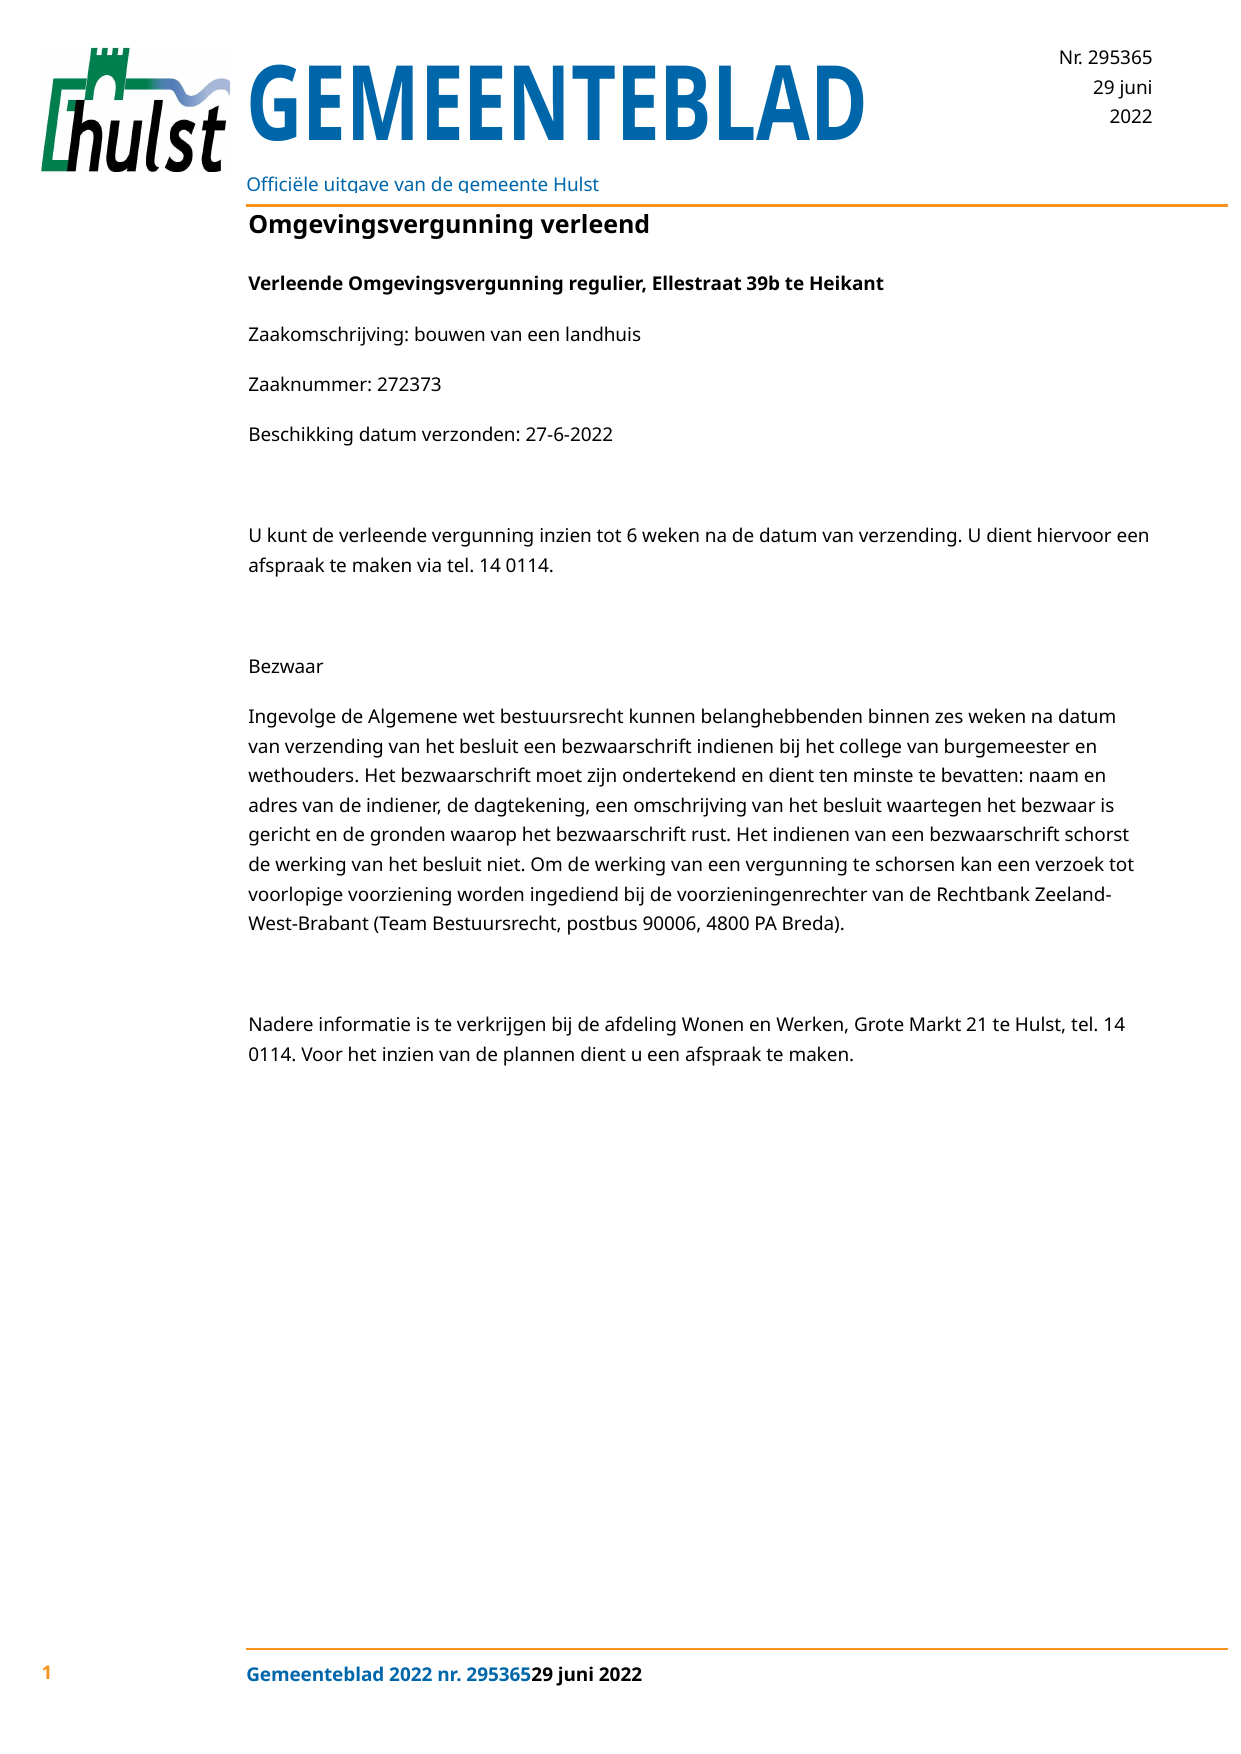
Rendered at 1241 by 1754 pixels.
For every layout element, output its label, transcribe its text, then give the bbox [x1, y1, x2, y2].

picture [41, 47, 231, 172]
text Verleende Omgevingsvergunning regulier, Ellestraat 39b te Heikant [248, 270, 1152, 296]
text Zaaknummer: 272373 [248, 371, 1152, 397]
text Ingevolge de Algemene wet bestuursrecht kunnen belanghebbenden binnen zes weken na datum van verzending van het besluit een bezwaarschrift indienen bij het college van burgemeester en wethouders. Het bezwaarschrift moet zijn ondertekend en dient ten minste te bevatten: naam en adres van de indiener, de dagtekening, een omschrijving van het besluit waartegen het bezwaar is gericht en de gronden waarop het bezwaarschrift rust. Het indienen van een bezwaarschrift schorst de werking van het besluit niet. Om de werking van een vergunning te schorsen kan een verzoek tot voorlopige voorziening worden ingediend bij de voorzieningenrechter van de Rechtbank Zeeland-West-Brabant (Team Bestuursrecht, postbus 90006, 4800 PA Breda). [248, 703, 1152, 936]
text Bezwaar [248, 653, 1152, 678]
text Omgevingsvergunning verleend [248, 207, 1152, 241]
text U kunt de verleende vergunning inzien tot 6 weken na de datum van verzending. U dient hiervoor een afspraak te maken via tel. 14 0114. [248, 522, 1152, 578]
text Beschikking datum verzonden: 27-6-2022 [248, 422, 1152, 447]
text Nadere informatie is te verkrijgen bij de afdeling Wonen en Werken, Grote Markt 21 te Hulst, tel. 14 0114. Voor het inzien van de plannen dient u een afspraak te maken. [248, 1011, 1152, 1066]
text Zaakomschrijving: bouwen van een landhuis [248, 321, 1152, 346]
